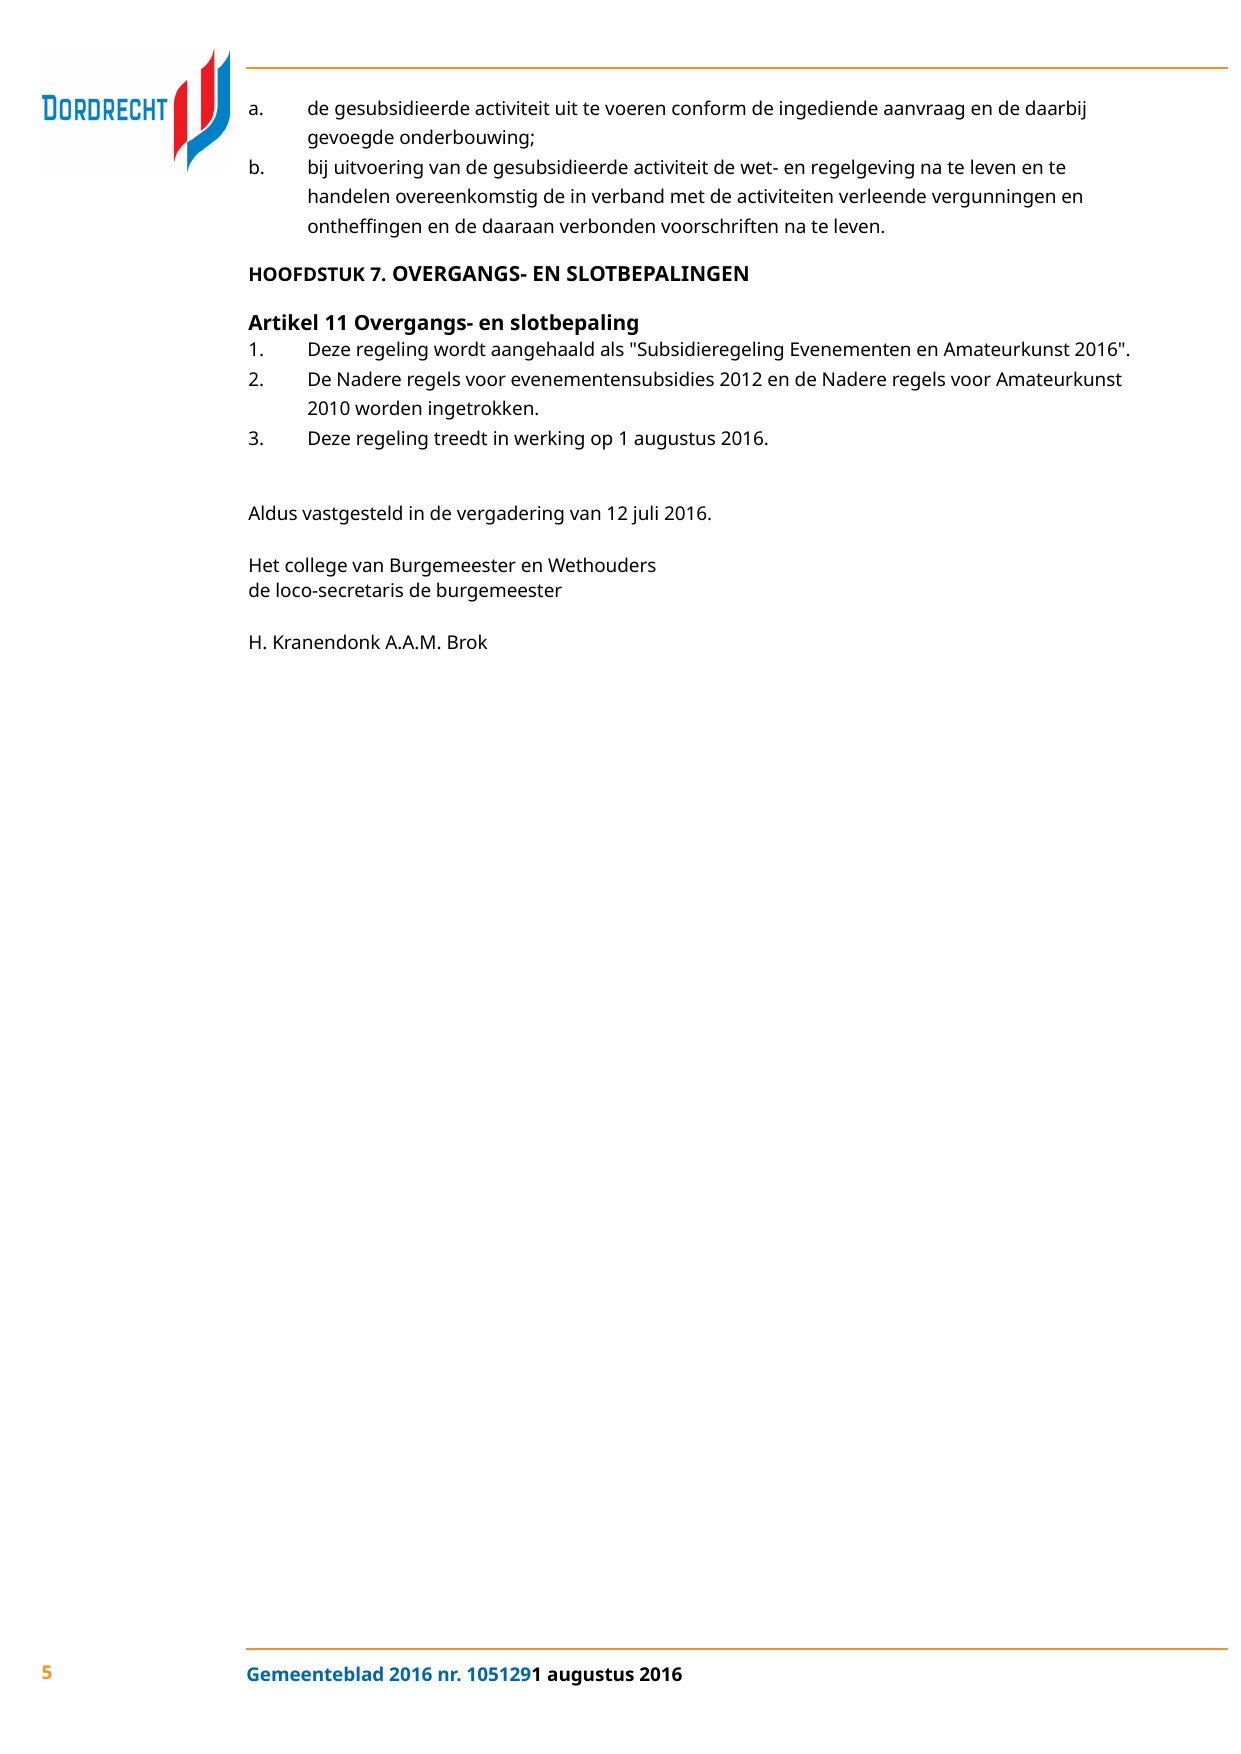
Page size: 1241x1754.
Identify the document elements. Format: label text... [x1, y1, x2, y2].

picture [41, 47, 231, 172]
list de gesubsidieerde activiteit uit te voeren conform de ingediende aanvraag en de daarbij gevoegde onderbouwing; [248, 95, 1152, 150]
text Aldus vastgesteld in de vergadering van 12 juli 2016. [248, 500, 1152, 526]
text de loco-secretaris de burgemeester [248, 578, 1152, 603]
list Deze regeling treedt in werking op 1 augustus 2016. [248, 425, 1152, 451]
list Deze regeling wordt aangehaald als "Subsidieregeling Evenementen en Amateurkunst 2016". [248, 336, 1152, 362]
list De Nadere regels voor evenementensubsidies 2012 en de Nadere regels voor Amateurkunst 2010 worden ingetrokken. [248, 366, 1152, 421]
list bij uitvoering van de gesubsidieerde activiteit de wet- en regelgeving na te leven en te handelen overeenkomstig de in verband met de activiteiten verleende vergunningen en ontheffingen en de daaraan verbonden voorschriften na te leven. [248, 154, 1152, 239]
text HOOFDSTUK 7. OVERGANGS- EN SLOTBEPALINGEN [248, 259, 1152, 287]
text Artikel 11 Overgangs- en slotbepaling [248, 308, 1152, 336]
text H. Kranendonk A.A.M. Brok [248, 629, 1152, 655]
text Het college van Burgemeester en Wethouders [248, 552, 1152, 578]
